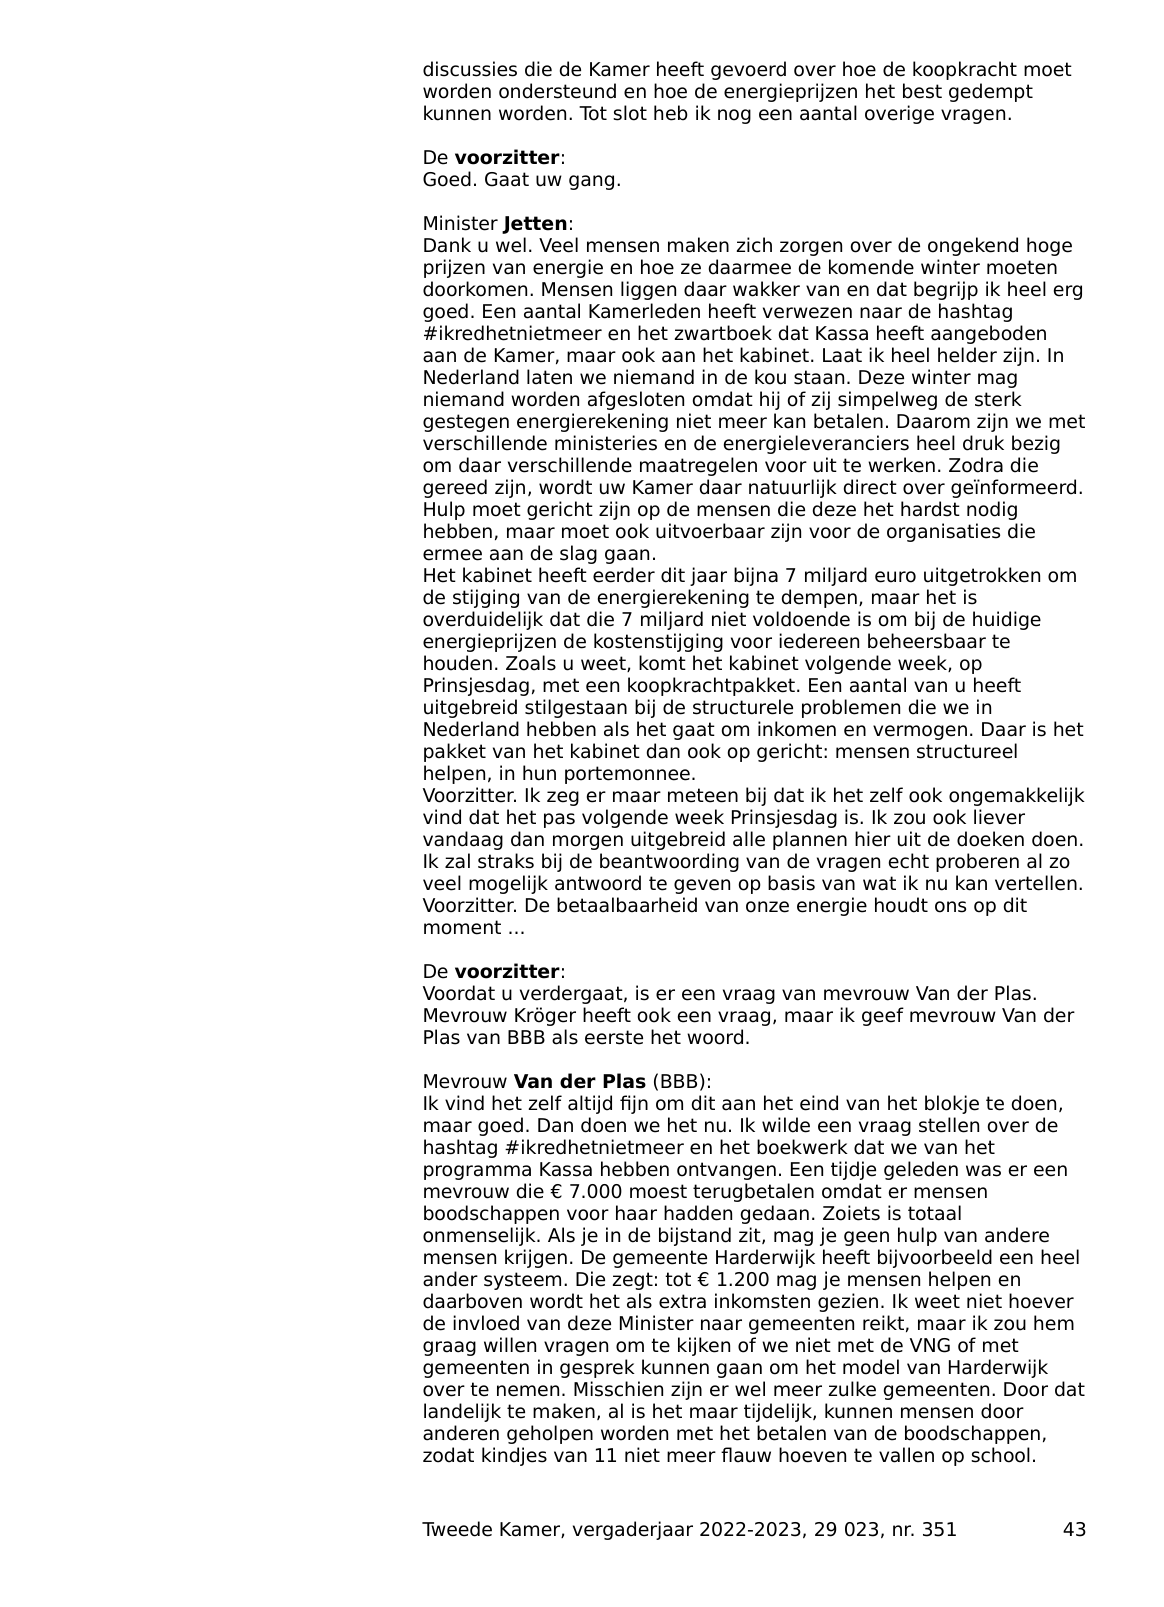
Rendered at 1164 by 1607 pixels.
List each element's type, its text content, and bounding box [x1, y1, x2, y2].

text Goed. Gaat uw gang. [422, 169, 1087, 191]
text Voorzitter. De betaalbaarheid van onze energie houdt ons op dit moment ... [422, 895, 1087, 939]
text discussies die de Kamer heeft gevoerd over hoe de koopkracht moet worden ondersteund en hoe de energieprijzen het best gedempt kunnen worden. Tot slot heb ik nog een aantal overige vragen. [422, 59, 1087, 125]
text Voordat u verdergaat, is er een vraag van mevrouw Van der Plas. Mevrouw Kröger heeft ook een vraag, maar ik geef mevrouw Van der Plas van BBB als eerste het woord. [422, 983, 1087, 1049]
text Minister Jetten: [422, 213, 1087, 235]
text Het kabinet heeft eerder dit jaar bijna 7 miljard euro uitgetrokken om de stijging van de energierekening te dempen, maar het is overduidelijk dat die 7 miljard niet voldoende is om bij de huidige energieprijzen de kostenstijging voor iedereen beheersbaar te houden. Zoals u weet, komt het kabinet volgende week, op Prinsjesdag, met een koopkrachtpakket. Een aantal van u heeft uitgebreid stilgestaan bij de structurele problemen die we in Nederland hebben als het gaat om inkomen en vermogen. Daar is het pakket van het kabinet dan ook op gericht: mensen structureel helpen, in hun portemonnee. [422, 565, 1087, 785]
text De voorzitter: [422, 961, 1087, 983]
text Ik vind het zelf altijd fijn om dit aan het eind van het blokje te doen, maar goed. Dan doen we het nu. Ik wilde een vraag stellen over de hashtag #ikredhetnietmeer en het boekwerk dat we van het programma Kassa hebben ontvangen. Een tijdje geleden was er een mevrouw die € 7.000 moest terugbetalen omdat er mensen boodschappen voor haar hadden gedaan. Zoiets is totaal onmenselijk. Als je in de bijstand zit, mag je geen hulp van andere mensen krijgen. De gemeente Harderwijk heeft bijvoorbeeld een heel ander systeem. Die zegt: tot € 1.200 mag je mensen helpen en daarboven wordt het als extra inkomsten gezien. Ik weet niet hoever de invloed van deze Minister naar gemeenten reikt, maar ik zou hem graag willen vragen om te kijken of we niet met de VNG of met gemeenten in gesprek kunnen gaan om het model van Harderwijk over te nemen. Misschien zijn er wel meer zulke gemeenten. Door dat landelijk te maken, al is het maar tijdelijk, kunnen mensen door anderen geholpen worden met het betalen van de boodschappen, zodat kindjes van 11 niet meer flauw hoeven te vallen op school. [422, 1093, 1087, 1467]
text Mevrouw Van der Plas (BBB): [422, 1071, 1087, 1093]
text Voorzitter. Ik zeg er maar meteen bij dat ik het zelf ook ongemakkelijk vind dat het pas volgende week Prinsjesdag is. Ik zou ook liever vandaag dan morgen uitgebreid alle plannen hier uit de doeken doen. Ik zal straks bij de beantwoording van de vragen echt proberen al zo veel mogelijk antwoord te geven op basis van wat ik nu kan vertellen. [422, 785, 1087, 895]
text De voorzitter: [422, 147, 1087, 169]
text Dank u wel. Veel mensen maken zich zorgen over de ongekend hoge prijzen van energie en hoe ze daarmee de komende winter moeten doorkomen. Mensen liggen daar wakker van en dat begrijp ik heel erg goed. Een aantal Kamerleden heeft verwezen naar de hashtag #ikredhetnietmeer en het zwartboek dat Kassa heeft aangeboden aan de Kamer, maar ook aan het kabinet. Laat ik heel helder zijn. In Nederland laten we niemand in de kou staan. Deze winter mag niemand worden afgesloten omdat hij of zij simpelweg de sterk gestegen energierekening niet meer kan betalen. Daarom zijn we met verschillende ministeries en de energieleveranciers heel druk bezig om daar verschillende maatregelen voor uit te werken. Zodra die gereed zijn, wordt uw Kamer daar natuurlijk direct over geïnformeerd. Hulp moet gericht zijn op de mensen die deze het hardst nodig hebben, maar moet ook uitvoerbaar zijn voor de organisaties die ermee aan de slag gaan. [422, 235, 1087, 565]
